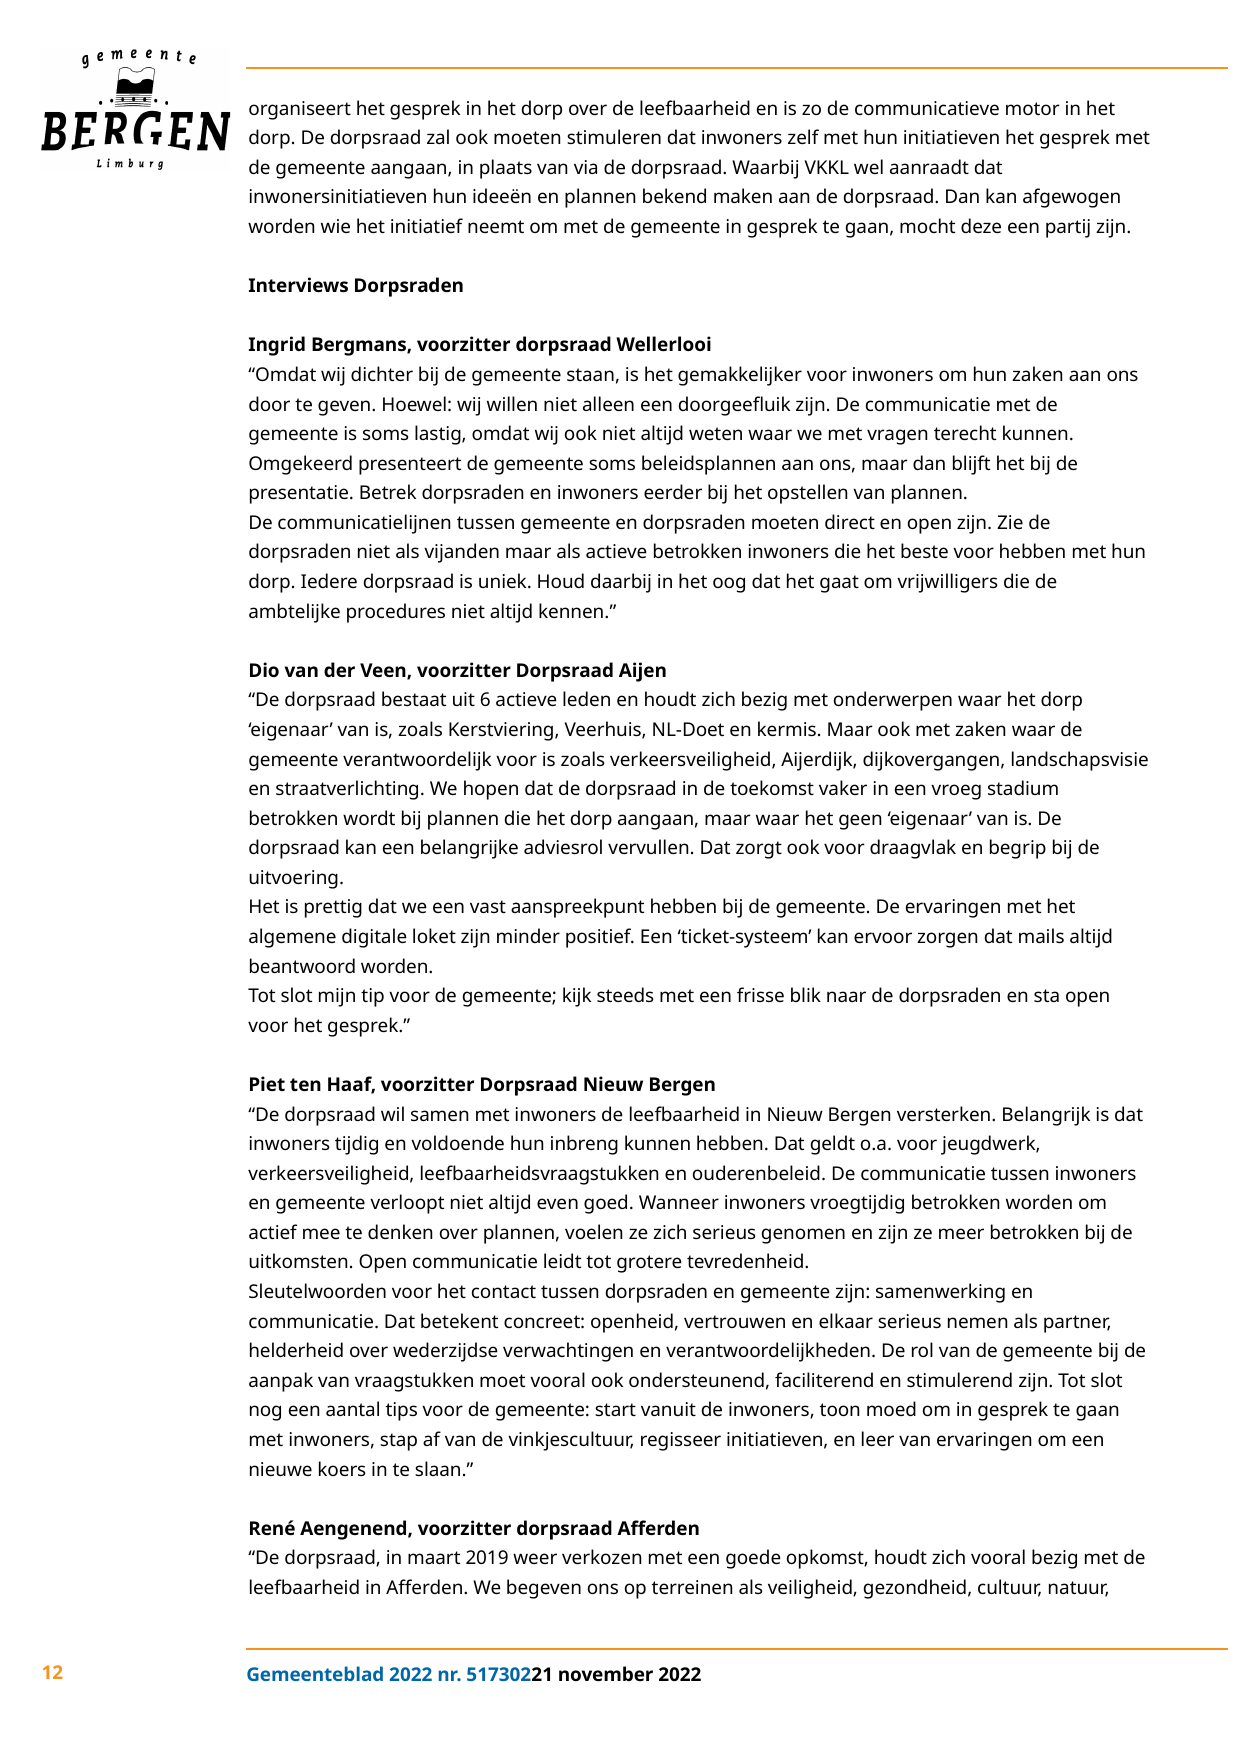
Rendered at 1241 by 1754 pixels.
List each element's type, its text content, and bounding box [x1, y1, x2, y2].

text organiseert het gesprek in het dorp over de leefbaarheid en is zo de communicatieve motor in het dorp. De dorpsraad zal ook moeten stimuleren dat inwoners zelf met hun initiatieven het gesprek met de gemeente aangaan, in plaats van via de dorpsraad. Waarbij VKKL wel aanraadt dat inwonersinitiatieven hun ideeën en plannen bekend maken aan de dorpsraad. Dan kan afgewogen worden wie het initiatief neemt om met de gemeente in gesprek te gaan, mocht deze een partij zijn. [248, 95, 1152, 239]
picture [41, 47, 231, 172]
table_header Interviews Dorpsraden Ingrid Bergmans, voorzitter dorpsraad Wellerlooi “Omdat wij dichter bij de gemeente staan, is het gemakkelijker voor inwoners om hun zaken aan ons door te geven. Hoewel: wij willen niet alleen een doorgeefluik zijn. De communicatie met de gemeente is soms lastig, omdat wij ook niet altijd weten waar we met vragen terecht kunnen. Omgekeerd presenteert de gemeente soms beleidsplannen aan ons, maar dan blijft het bij de presentatie. Betrek dorpsraden en inwoners eerder bij het opstellen van plannen. De communicatielijnen tussen gemeente en dorpsraden moeten direct en open zijn. Zie de dorpsraden niet als vijanden maar als actieve betrokken inwoners die het beste voor hebben met hun dorp. Iedere dorpsraad is uniek. Houd daarbij in het oog dat het gaat om vrijwilligers die de ambtelijke procedures niet altijd kennen.” Dio van der Veen, voorzitter Dorpsraad Aijen “De dorpsraad bestaat uit 6 actieve leden en houdt zich bezig met onderwerpen waar het dorp ‘eigenaar’ van is, zoals Kerstviering, Veerhuis, NL-Doet en kermis. Maar ook met zaken waar de gemeente verantwoordelijk voor is zoals verkeersveiligheid, Aijerdijk, dijkovergangen, landschapsvisie en straatverlichting. We hopen dat de dorpsraad in de toekomst vaker in een vroeg stadium betrokken wordt bij plannen die het dorp aangaan, maar waar het geen ‘eigenaar’ van is. De dorpsraad kan een belangrijke adviesrol vervullen. Dat zorgt ook voor draagvlak en begrip bij de uitvoering. Het is prettig dat we een vast aanspreekpunt hebben bij de gemeente. De ervaringen met het algemene digitale loket zijn minder positief. Een ‘ticket-systeem’ kan ervoor zorgen dat mails altijd beantwoord worden. Tot slot mijn tip voor de gemeente; kijk steeds met een frisse blik naar de dorpsraden en sta open voor het gesprek.” Piet ten Haaf, voorzitter Dorpsraad Nieuw Bergen “De dorpsraad wil samen met inwoners de leefbaarheid in Nieuw Bergen versterken. Belangrijk is dat inwoners tijdig en voldoende hun inbreng kunnen hebben. Dat geldt o.a. voor jeugdwerk, verkeersveiligheid, leefbaarheidsvraagstukken en ouderenbeleid. De communicatie tussen inwoners en gemeente verloopt niet altijd even goed. Wanneer inwoners vroegtijdig betrokken worden om actief mee te denken over plannen, voelen ze zich serieus genomen en zijn ze meer betrokken bij de uitkomsten. Open communicatie leidt tot grotere tevredenheid. Sleutelwoorden voor het contact tussen dorpsraden en gemeente zijn: samenwerking en communicatie. Dat betekent concreet: openheid, vertrouwen en elkaar serieus nemen als partner, helderheid over wederzijdse verwachtingen en verantwoordelijkheden. De rol van de gemeente bij de aanpak van vraagstukken moet vooral ook ondersteunend, faciliterend en stimulerend zijn. Tot slot nog een aantal tips voor de gemeente: start vanuit de inwoners, toon moed om in gesprek te gaan met inwoners, stap af van de vinkjescultuur, regisseer initiatieven, en leer van ervaringen om een nieuwe koers in te slaan.” René Aengenend, voorzitter dorpsraad Afferden “De dorpsraad, in maart 2019 weer verkozen met een goede opkomst, houdt zich vooral bezig met de leefbaarheid in Afferden. We begeven ons op terreinen als veiligheid, gezondheid, cultuur, natuur, [248, 273, 1152, 1600]
